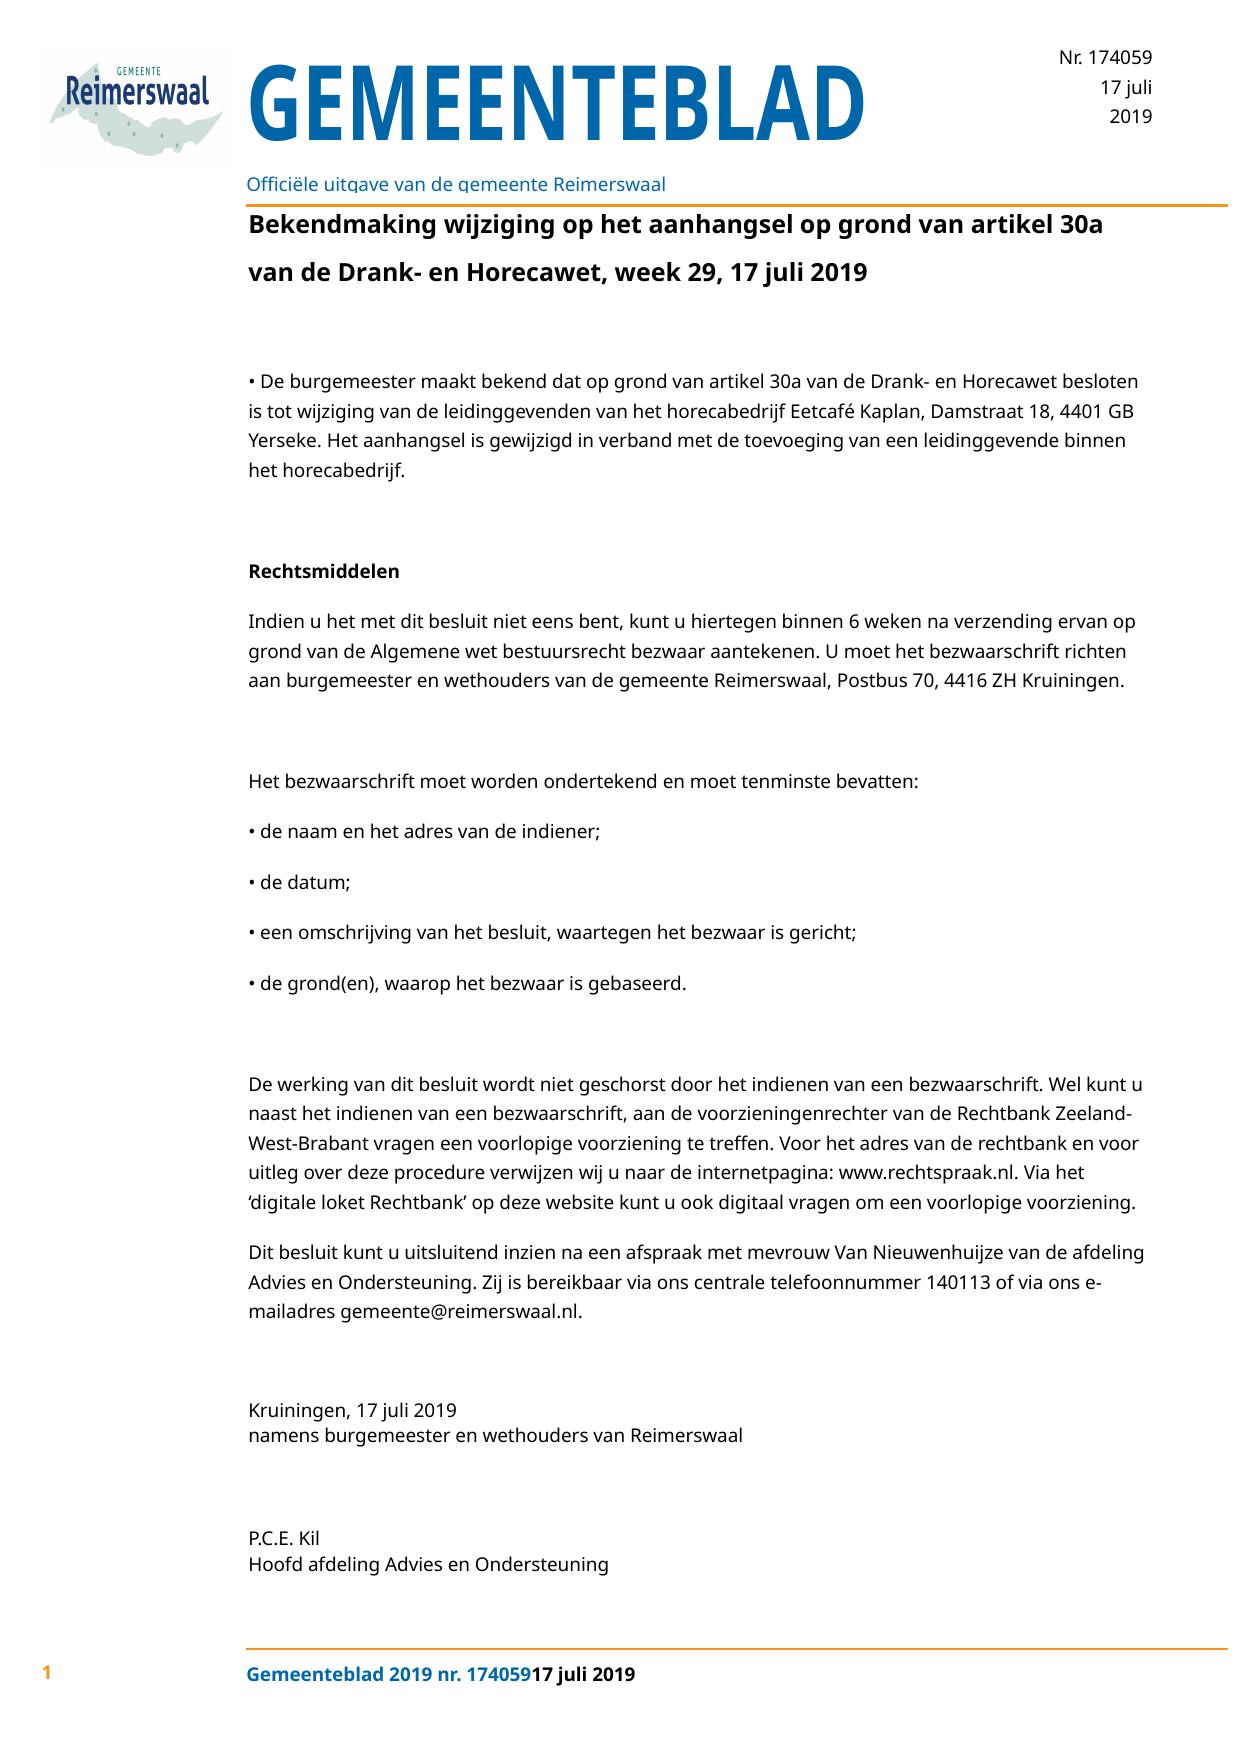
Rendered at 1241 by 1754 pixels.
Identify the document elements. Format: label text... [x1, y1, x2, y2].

picture [41, 47, 231, 172]
text • de datum; [248, 869, 1152, 895]
text Rechtsmiddelen [248, 558, 1152, 584]
text namens burgemeester en wethouders van Reimerswaal [248, 1423, 1152, 1448]
text Dit besluit kunt u uitsluitend inzien na een afspraak met mevrouw Van Nieuwenhuijze van de afdeling Advies en Ondersteuning. Zij is bereikbaar via ons centrale telefoonnummer 140113 of via ons e-mailadres gemeente@reimerswaal.nl. [248, 1239, 1152, 1324]
text P.C.E. Kil [248, 1526, 1152, 1551]
text • De burgemeester maakt bekend dat op grond van artikel 30a van de Drank- en Horecawet besloten is tot wijziging van de leidinggevenden van het horecabedrijf Eetcafé Kaplan, Damstraat 18, 4401 GB Yerseke. Het aanhangsel is gewijzigd in verband met de toevoeging van een leidinggevende binnen het horecabedrijf. [248, 368, 1152, 483]
text • de naam en het adres van de indiener; [248, 819, 1152, 844]
text Bekendmaking wijziging op het aanhangsel op grond van artikel 30a van de Drank- en Horecawet, week 29, 17 juli 2019 [248, 207, 1152, 288]
text • de grond(en), waarop het bezwaar is gebaseerd. [248, 970, 1152, 996]
text Indien u het met dit besluit niet eens bent, kunt u hiertegen binnen 6 weken na verzending ervan op grond van de Algemene wet bestuursrecht bezwaar aantekenen. U moet het bezwaarschrift richten aan burgemeester en wethouders van de gemeente Reimerswaal, Postbus 70, 4416 ZH Kruiningen. [248, 608, 1152, 693]
text Hoofd afdeling Advies en Ondersteuning [248, 1551, 1152, 1577]
text De werking van dit besluit wordt niet geschorst door het indienen van een bezwaarschrift. Wel kunt u naast het indienen van een bezwaarschrift, aan de voorzieningenrechter van de Rechtbank Zeeland-West-Brabant vragen een voorlopige voorziening te treffen. Voor het adres van de rechtbank en voor uitleg over deze procedure verwijzen wij u naar de internetpagina: www.rechtspraak.nl. Via het ‘digitale loket Rechtbank’ op deze website kunt u ook digitaal vragen om een voorlopige voorziening. [248, 1071, 1152, 1215]
text Kruiningen, 17 juli 2019 [248, 1397, 1152, 1423]
text • een omschrijving van het besluit, waartegen het bezwaar is gericht; [248, 919, 1152, 945]
text Het bezwaarschrift moet worden ondertekend en moet tenminste bevatten: [248, 768, 1152, 794]
